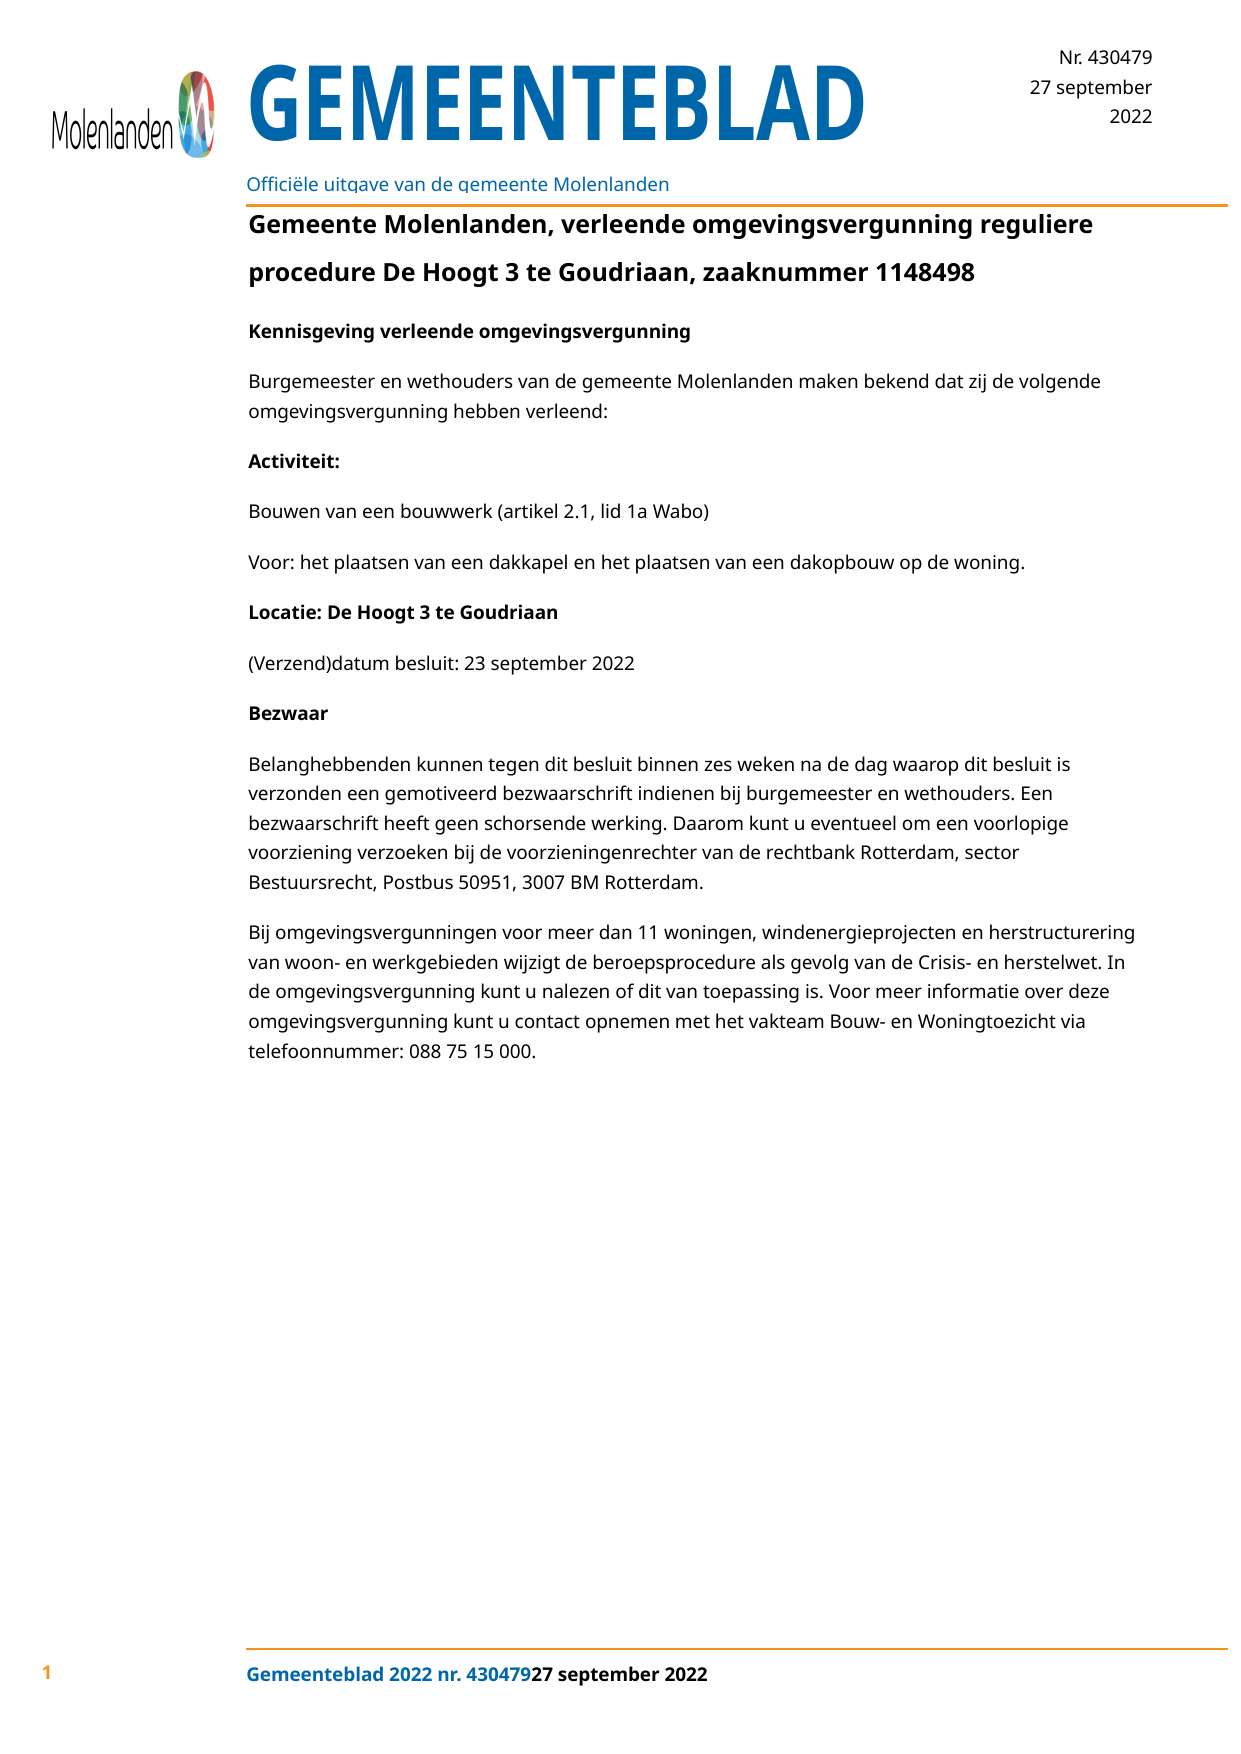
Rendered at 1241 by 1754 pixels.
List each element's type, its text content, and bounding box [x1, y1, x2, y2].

text Gemeente Molenlanden, verleende omgevingsvergunning reguliere procedure De Hoogt 3 te Goudriaan, zaaknummer 1148498 [248, 207, 1152, 288]
text Belanghebbenden kunnen tegen dit besluit binnen zes weken na de dag waarop dit besluit is verzonden een gemotiveerd bezwaarschrift indienen bij burgemeester en wethouders. Een bezwaarschrift heeft geen schorsende werking. Daarom kunt u eventueel om een voorlopige voorziening verzoeken bij de voorzieningenrechter van de rechtbank Rotterdam, sector Bestuursrecht, Postbus 50951, 3007 BM Rotterdam. [248, 751, 1152, 895]
text Bezwaar [248, 700, 1152, 726]
text Locatie: De Hoogt 3 te Goudriaan [248, 599, 1152, 625]
picture [41, 47, 231, 172]
text Burgemeester en wethouders van de gemeente Molenlanden maken bekend dat zij de volgende omgevingsvergunning hebben verleend: [248, 368, 1152, 424]
text Bij omgevingsvergunningen voor meer dan 11 woningen, windenergieprojecten en herstructurering van woon- en werkgebieden wijzigt de beroepsprocedure als gevolg van de Crisis- en herstelwet. In de omgevingsvergunning kunt u nalezen of dit van toepassing is. Voor meer informatie over deze omgevingsvergunning kunt u contact opnemen met het vakteam Bouw- en Woningtoezicht via telefoonnummer: 088 75 15 000. [248, 919, 1152, 1064]
text Activiteit: [248, 448, 1152, 474]
text (Verzend)datum besluit: 23 september 2022 [248, 650, 1152, 676]
text Bouwen van een bouwwerk (artikel 2.1, lid 1a Wabo) [248, 499, 1152, 524]
text Voor: het plaatsen van een dakkapel en het plaatsen van een dakopbouw op de woning. [248, 549, 1152, 575]
text Kennisgeving verleende omgevingsvergunning [248, 318, 1152, 344]
